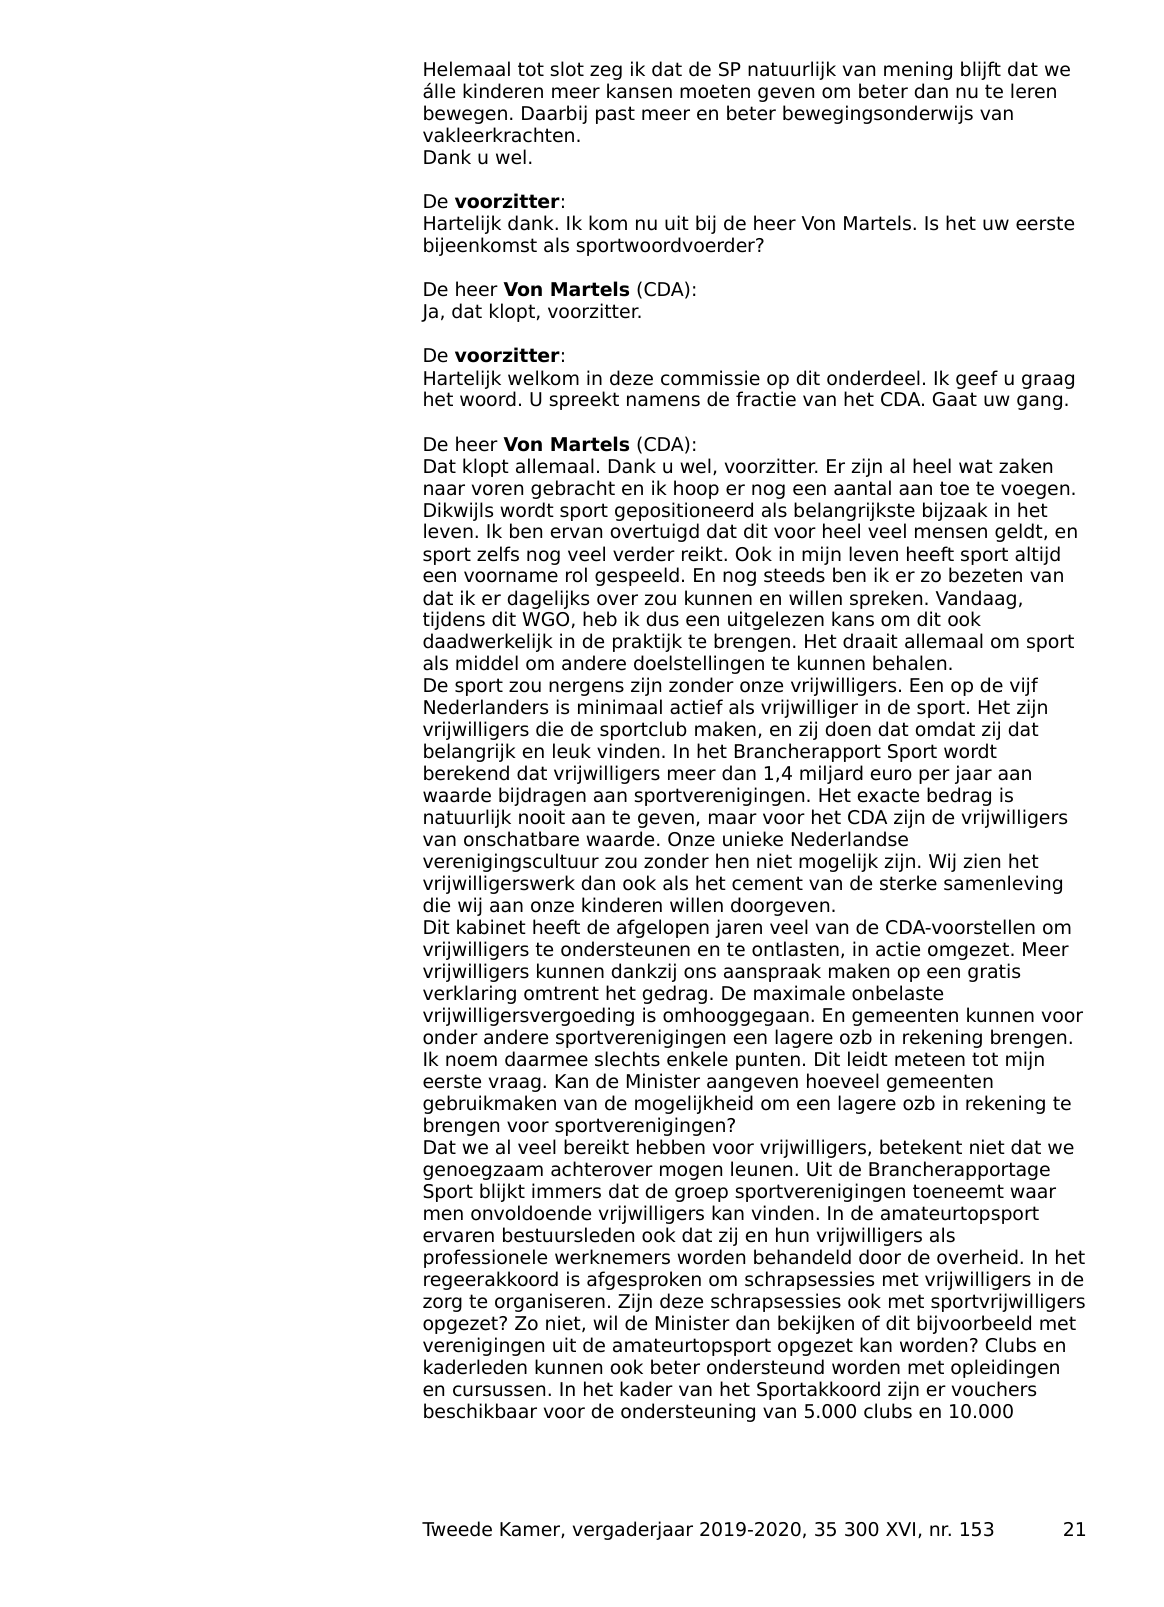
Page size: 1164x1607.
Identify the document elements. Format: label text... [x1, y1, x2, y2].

text Helemaal tot slot zeg ik dat de SP natuurlijk van mening blijft dat we álle kinderen meer kansen moeten geven om beter dan nu te leren bewegen. Daarbij past meer en beter bewegingsonderwijs van vakleerkrachten. [422, 59, 1087, 147]
text De heer Von Martels (CDA): [422, 433, 1087, 456]
text Hartelijk dank. Ik kom nu uit bij de heer Von Martels. Is het uw eerste bijeenkomst als sportwoordvoerder? [422, 213, 1087, 257]
text De voorzitter: [422, 191, 1087, 213]
text Hartelijk welkom in deze commissie op dit onderdeel. Ik geef u graag het woord. U spreekt namens de fractie van het CDA. Gaat uw gang. [422, 367, 1087, 411]
text Dit kabinet heeft de afgelopen jaren veel van de CDA-voorstellen om vrijwilligers te ondersteunen en te ontlasten, in actie omgezet. Meer vrijwilligers kunnen dankzij ons aanspraak maken op een gratis verklaring omtrent het gedrag. De maximale onbelaste vrijwilligersvergoeding is omhooggegaan. En gemeenten kunnen voor onder andere sportverenigingen een lagere ozb in rekening brengen. Ik noem daarmee slechts enkele punten. Dit leidt meteen tot mijn eerste vraag. Kan de Minister aangeven hoeveel gemeenten gebruikmaken van de mogelijkheid om een lagere ozb in rekening te brengen voor sportverenigingen? [422, 917, 1087, 1137]
text De voorzitter: [422, 345, 1087, 367]
text Dank u wel. [422, 147, 1087, 169]
text De heer Von Martels (CDA): [422, 279, 1087, 301]
text De sport zou nergens zijn zonder onze vrijwilligers. Een op de vijf Nederlanders is minimaal actief als vrijwilliger in de sport. Het zijn vrijwilligers die de sportclub maken, en zij doen dat omdat zij dat belangrijk en leuk vinden. In het Brancherapport Sport wordt berekend dat vrijwilligers meer dan 1,4 miljard euro per jaar aan waarde bijdragen aan sportverenigingen. Het exacte bedrag is natuurlijk nooit aan te geven, maar voor het CDA zijn de vrijwilligers van onschatbare waarde. Onze unieke Nederlandse verenigingscultuur zou zonder hen niet mogelijk zijn. Wij zien het vrijwilligerswerk dan ook als het cement van de sterke samenleving die wij aan onze kinderen willen doorgeven. [422, 675, 1087, 917]
text Dat we al veel bereikt hebben voor vrijwilligers, betekent niet dat we genoegzaam achterover mogen leunen. Uit de Brancherapportage Sport blijkt immers dat de groep sportverenigingen toeneemt waar men onvoldoende vrijwilligers kan vinden. In de amateurtopsport ervaren bestuursleden ook dat zij en hun vrijwilligers als professionele werknemers worden behandeld door de overheid. In het regeerakkoord is afgesproken om schrapsessies met vrijwilligers in de zorg te organiseren. Zijn deze schrapsessies ook met sportvrijwilligers opgezet? Zo niet, wil de Minister dan bekijken of dit bijvoorbeeld met verenigingen uit de amateurtopsport opgezet kan worden? Clubs en kaderleden kunnen ook beter ondersteund worden met opleidingen en cursussen. In het kader van het Sportakkoord zijn er vouchers beschikbaar voor de ondersteuning van 5.000 clubs en 10.000 [422, 1137, 1087, 1423]
text Dat klopt allemaal. Dank u wel, voorzitter. Er zijn al heel wat zaken naar voren gebracht en ik hoop er nog een aantal aan toe te voegen. [422, 456, 1087, 499]
text Ja, dat klopt, voorzitter. [422, 301, 1087, 323]
text Dikwijls wordt sport gepositioneerd als belangrijkste bijzaak in het leven. Ik ben ervan overtuigd dat dit voor heel veel mensen geldt, en sport zelfs nog veel verder reikt. Ook in mijn leven heeft sport altijd een voorname rol gespeeld. En nog steeds ben ik er zo bezeten van dat ik er dagelijks over zou kunnen en willen spreken. Vandaag, tijdens dit WGO, heb ik dus een uitgelezen kans om dit ook daadwerkelijk in de praktijk te brengen. Het draait allemaal om sport als middel om andere doelstellingen te kunnen behalen. [422, 499, 1087, 675]
